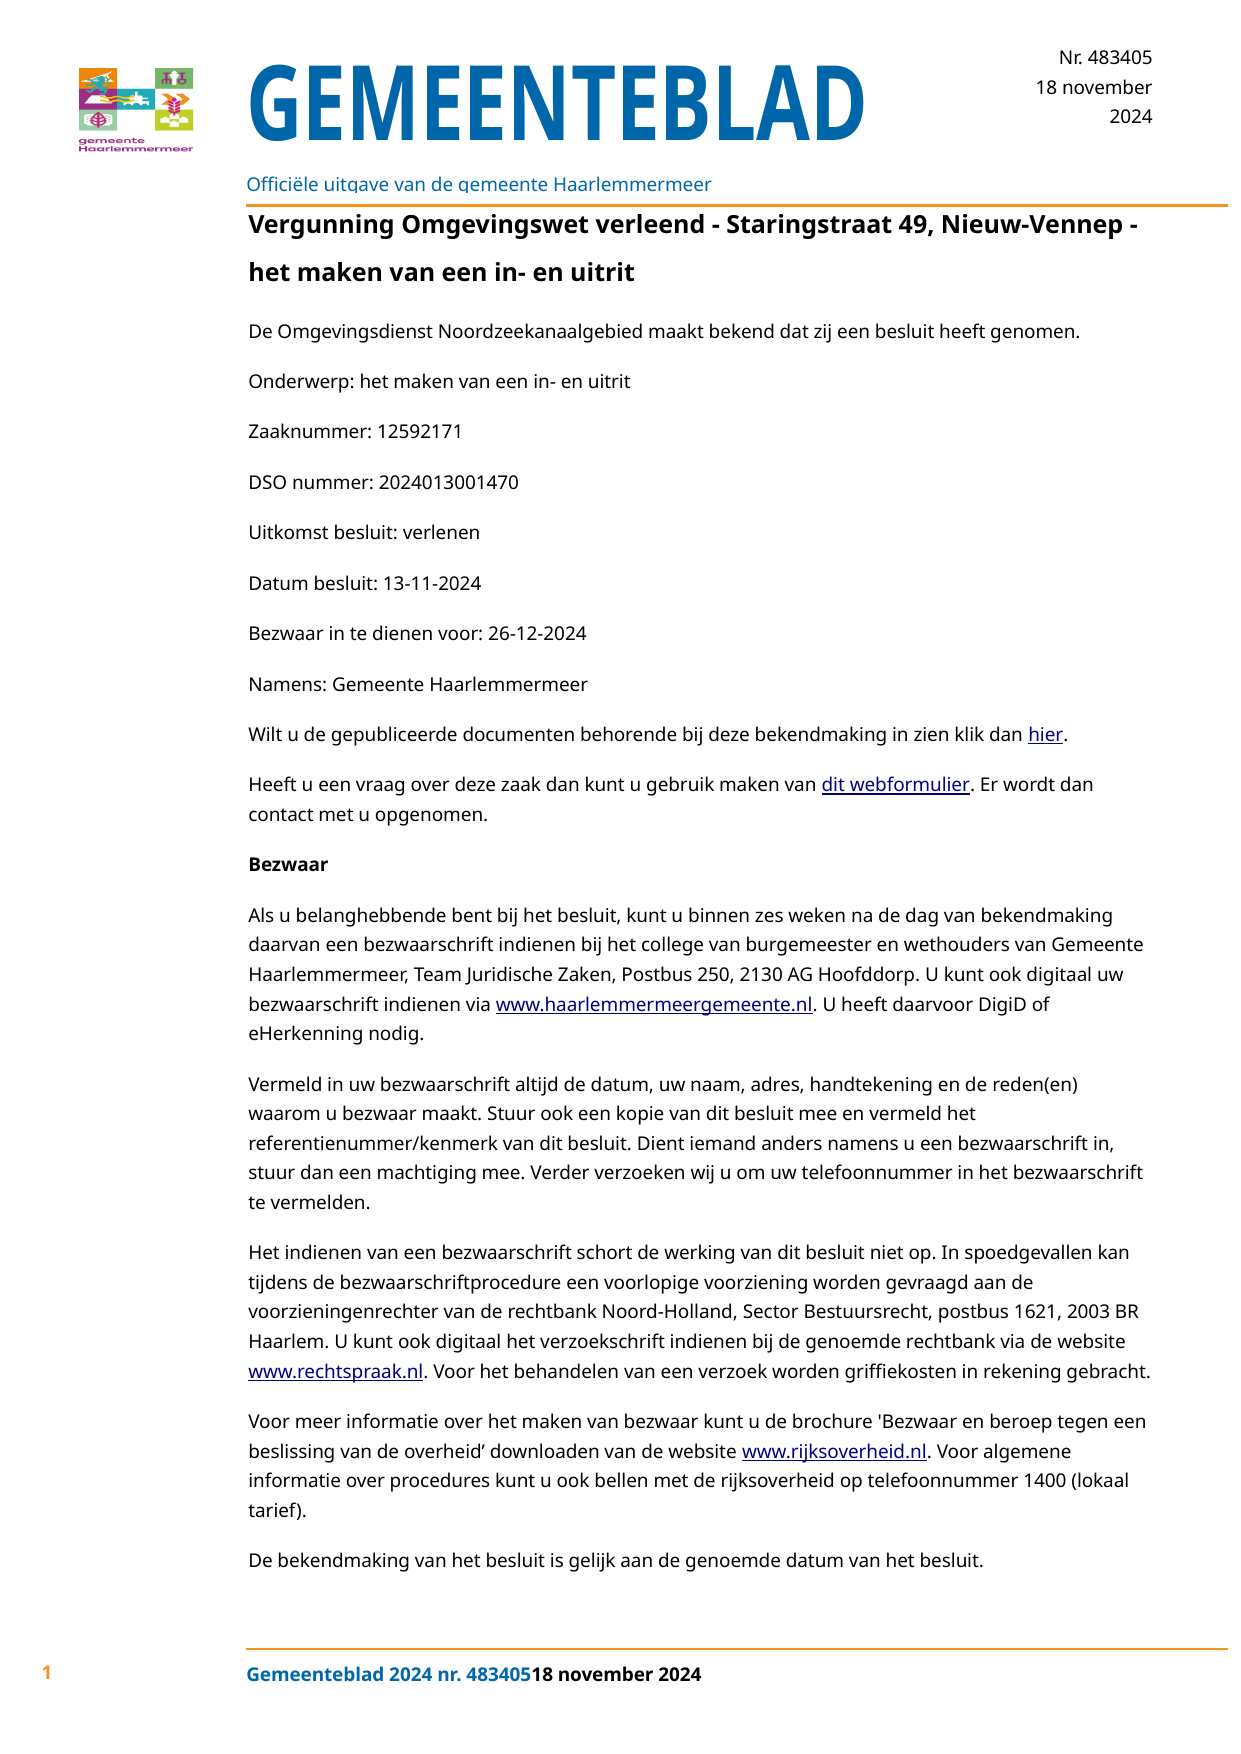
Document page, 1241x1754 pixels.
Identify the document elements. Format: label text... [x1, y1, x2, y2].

text Datum besluit: 13-11-2024 [248, 570, 1152, 596]
text Namens: Gemeente Haarlemmermeer [248, 671, 1152, 697]
text Zaaknummer: 12592171 [248, 419, 1152, 444]
text De Omgevingsdienst Noordzeekanaalgebied maakt bekend dat zij een besluit heeft genomen. [248, 318, 1152, 344]
text Als u belanghebbende bent bij het besluit, kunt u binnen zes weken na de dag van bekendmaking daarvan een bezwaarschrift indienen bij het college van burgemeester en wethouders van Gemeente Haarlemmermeer, Team Juridische Zaken, Postbus 250, 2130 AG Hoofddorp. U kunt ook digitaal uw bezwaarschrift indienen via www.haarlemmermeergemeente.nl. U heeft daarvoor DigiD of eHerkenning nodig. [248, 902, 1152, 1046]
text Voor meer informatie over het maken van bezwaar kunt u de brochure 'Bezwaar en beroep tegen een beslissing van de overheid’ downloaden van de website www.rijksoverheid.nl. Voor algemene informatie over procedures kunt u ook bellen met de rijksoverheid op telefoonnummer 1400 (lokaal tarief). [248, 1408, 1152, 1523]
text Wilt u de gepubliceerde documenten behorende bij deze bekendmaking in zien klik dan hier. [248, 721, 1152, 747]
text Bezwaar [248, 852, 1152, 877]
text Heeft u een vraag over deze zaak dan kunt u gebruik maken van dit webformulier. Er wordt dan contact met u opgenomen. [248, 772, 1152, 827]
picture [41, 47, 231, 172]
text Vergunning Omgevingswet verleend - Staringstraat 49, Nieuw-Vennep - het maken van een in- en uitrit [248, 207, 1152, 288]
text Onderwerp: het maken van een in- en uitrit [248, 368, 1152, 394]
text Bezwaar in te dienen voor: 26-12-2024 [248, 620, 1152, 646]
text DSO nummer: 2024013001470 [248, 469, 1152, 495]
text Uitkomst besluit: verlenen [248, 519, 1152, 545]
text Vermeld in uw bezwaarschrift altijd de datum, uw naam, adres, handtekening en de reden(en) waarom u bezwaar maakt. Stuur ook een kopie van dit besluit mee en vermeld het referentienummer/kenmerk van dit besluit. Dient iemand anders namens u een bezwaarschrift in, stuur dan een machtiging mee. Verder verzoeken wij u om uw telefoonnummer in het bezwaarschrift te vermelden. [248, 1071, 1152, 1215]
text Het indienen van een bezwaarschrift schort de werking van dit besluit niet op. In spoedgevallen kan tijdens de bezwaarschriftprocedure een voorlopige voorziening worden gevraagd aan de voorzieningenrechter van de rechtbank Noord-Holland, Sector Bestuursrecht, postbus 1621, 2003 BR Haarlem. U kunt ook digitaal het verzoekschrift indienen bij de genoemde rechtbank via de website www.rechtspraak.nl. Voor het behandelen van een verzoek worden griffiekosten in rekening gebracht. [248, 1239, 1152, 1384]
text De bekendmaking van het besluit is gelijk aan de genoemde datum van het besluit. [248, 1547, 1152, 1573]
